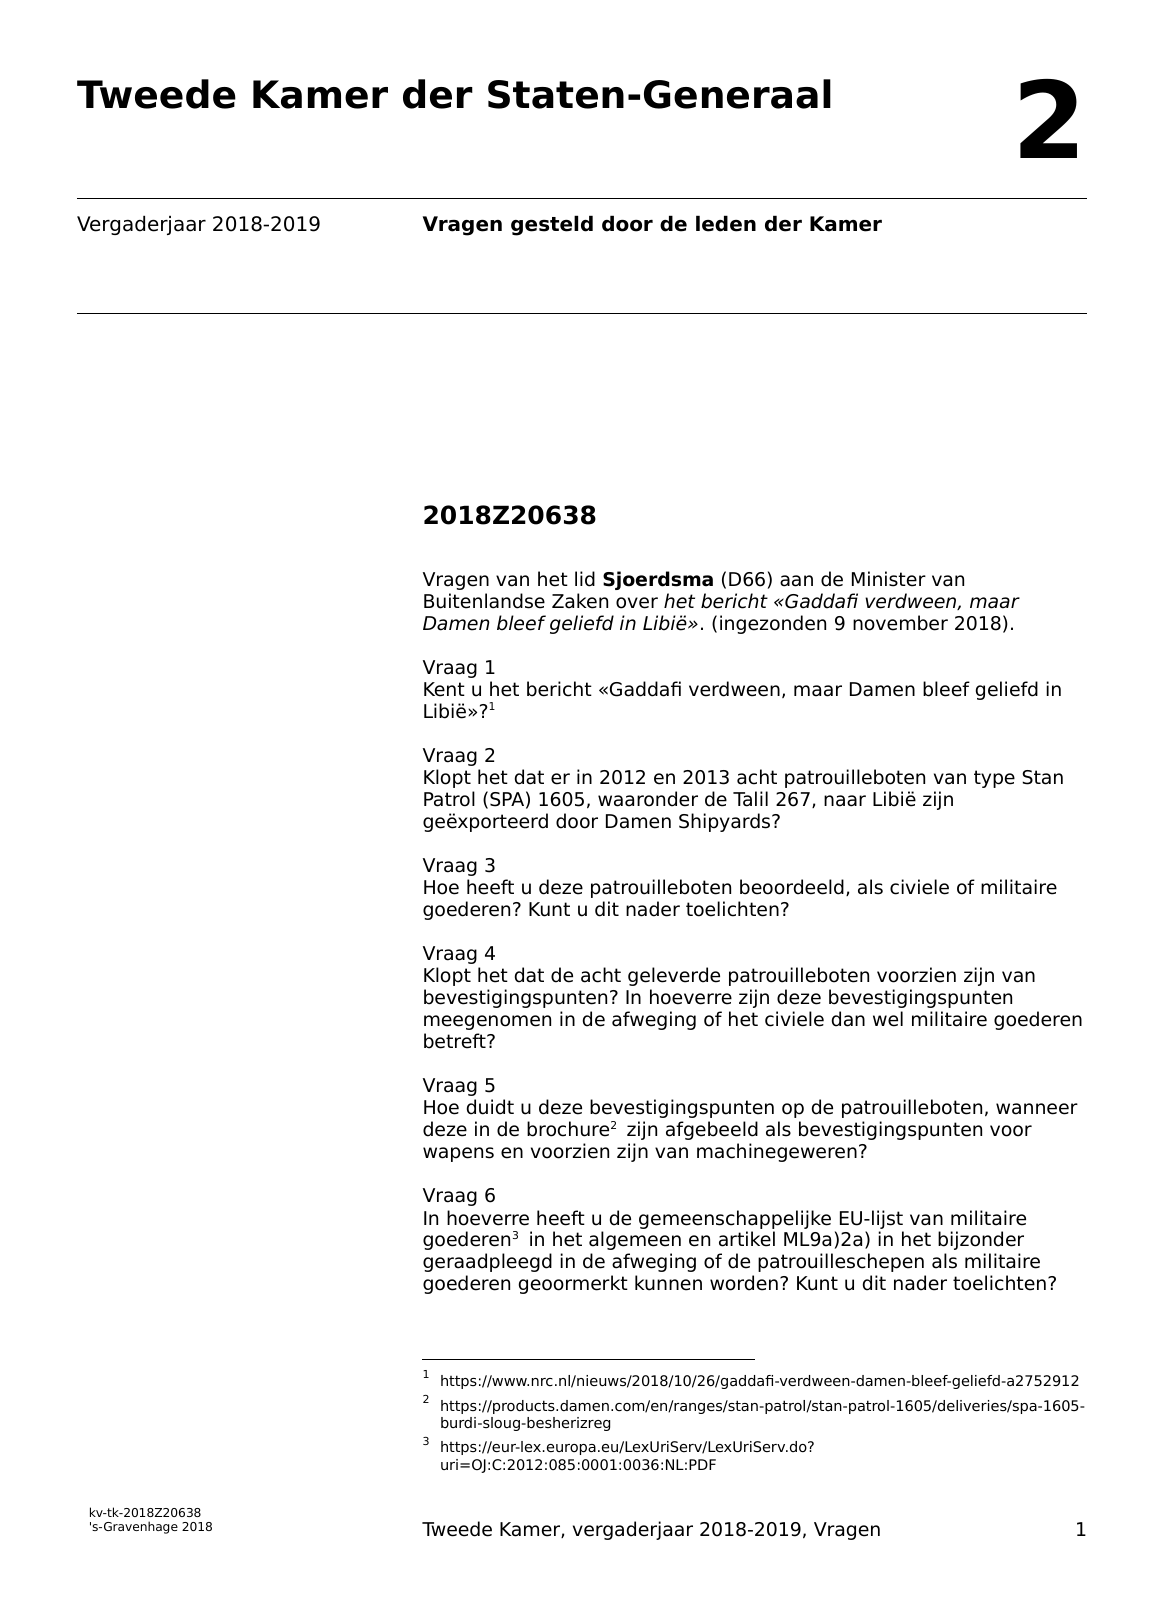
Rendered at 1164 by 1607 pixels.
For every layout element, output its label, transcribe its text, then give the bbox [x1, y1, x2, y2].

text In hoeverre heeft u de gemeenschappelijke EU-lijst van militaire goederen in het algemeen en artikel ML9a)2a) in het bijzonder geraadpleegd in de afweging of de patrouilleschepen als militaire goederen geoormerkt kunnen worden? Kunt u dit nader toelichten? [422, 1207, 1087, 1295]
text Vraag 2 [422, 745, 1087, 767]
text Vragen van het lid Sjoerdsma (D66) aan de Minister van Buitenlandse Zaken over het bericht «Gaddafi verdween, maar Damen bleef geliefd in Libië». (ingezonden 9 november 2018). [422, 569, 1087, 635]
text 's-Gravenhage 2018 [88, 1520, 323, 1534]
text Hoe duidt u deze bevestigingspunten op de patrouilleboten, wanneer deze in de brochure zijn afgebeeld als bevestigingspunten voor wapens en voorzien zijn van machinegeweren? [422, 1097, 1087, 1163]
text Klopt het dat de acht geleverde patrouilleboten voorzien zijn van bevestigingspunten? In hoeverre zijn deze bevestigingspunten meegenomen in de afweging of het civiele dan wel militaire goederen betreft? [422, 965, 1087, 1053]
text https://www.nrc.nl/nieuws/2018/10/26/gaddafi-verdween-damen-bleef-geliefd-a2752912 [422, 1368, 1087, 1391]
text Vraag 4 [422, 943, 1087, 965]
text 2018Z20638 [422, 501, 1087, 531]
text Vraag 5 [422, 1075, 1087, 1097]
text Klopt het dat er in 2012 en 2013 acht patrouilleboten van type Stan Patrol (SPA) 1605, waaronder de Talil 267, naar Libië zijn geëxporteerd door Damen Shipyards? [422, 767, 1087, 833]
text Kent u het bericht «Gaddafi verdween, maar Damen bleef geliefd in Libië»? [422, 679, 1087, 723]
table_header Tweede Kamer der Staten-Generaal [77, 59, 886, 198]
text Vraag 3 [422, 855, 1087, 877]
text Vraag 6 [422, 1185, 1087, 1207]
text https://products.damen.com/en/ranges/stan-patrol/stan-patrol-1605/deliveries/spa-1605-burdi-sloug-besherizreg [422, 1393, 1087, 1432]
text kv-tk-2018Z20638 [88, 1506, 323, 1520]
text Hoe heeft u deze patrouilleboten beoordeeld, als civiele of militaire goederen? Kunt u dit nader toelichten? [422, 877, 1087, 921]
table_cell Vragen gesteld door de leden der Kamer [422, 199, 1087, 313]
text Vraag 1 [422, 657, 1087, 679]
table_cell Vergaderjaar 2018-2019 [77, 199, 422, 313]
table_header 2 [886, 59, 1087, 198]
text https://eur-lex.europa.eu/LexUriServ/LexUriServ.do?uri=OJ:C:2012:085:0001:0036:NL:PDF [422, 1435, 1087, 1474]
